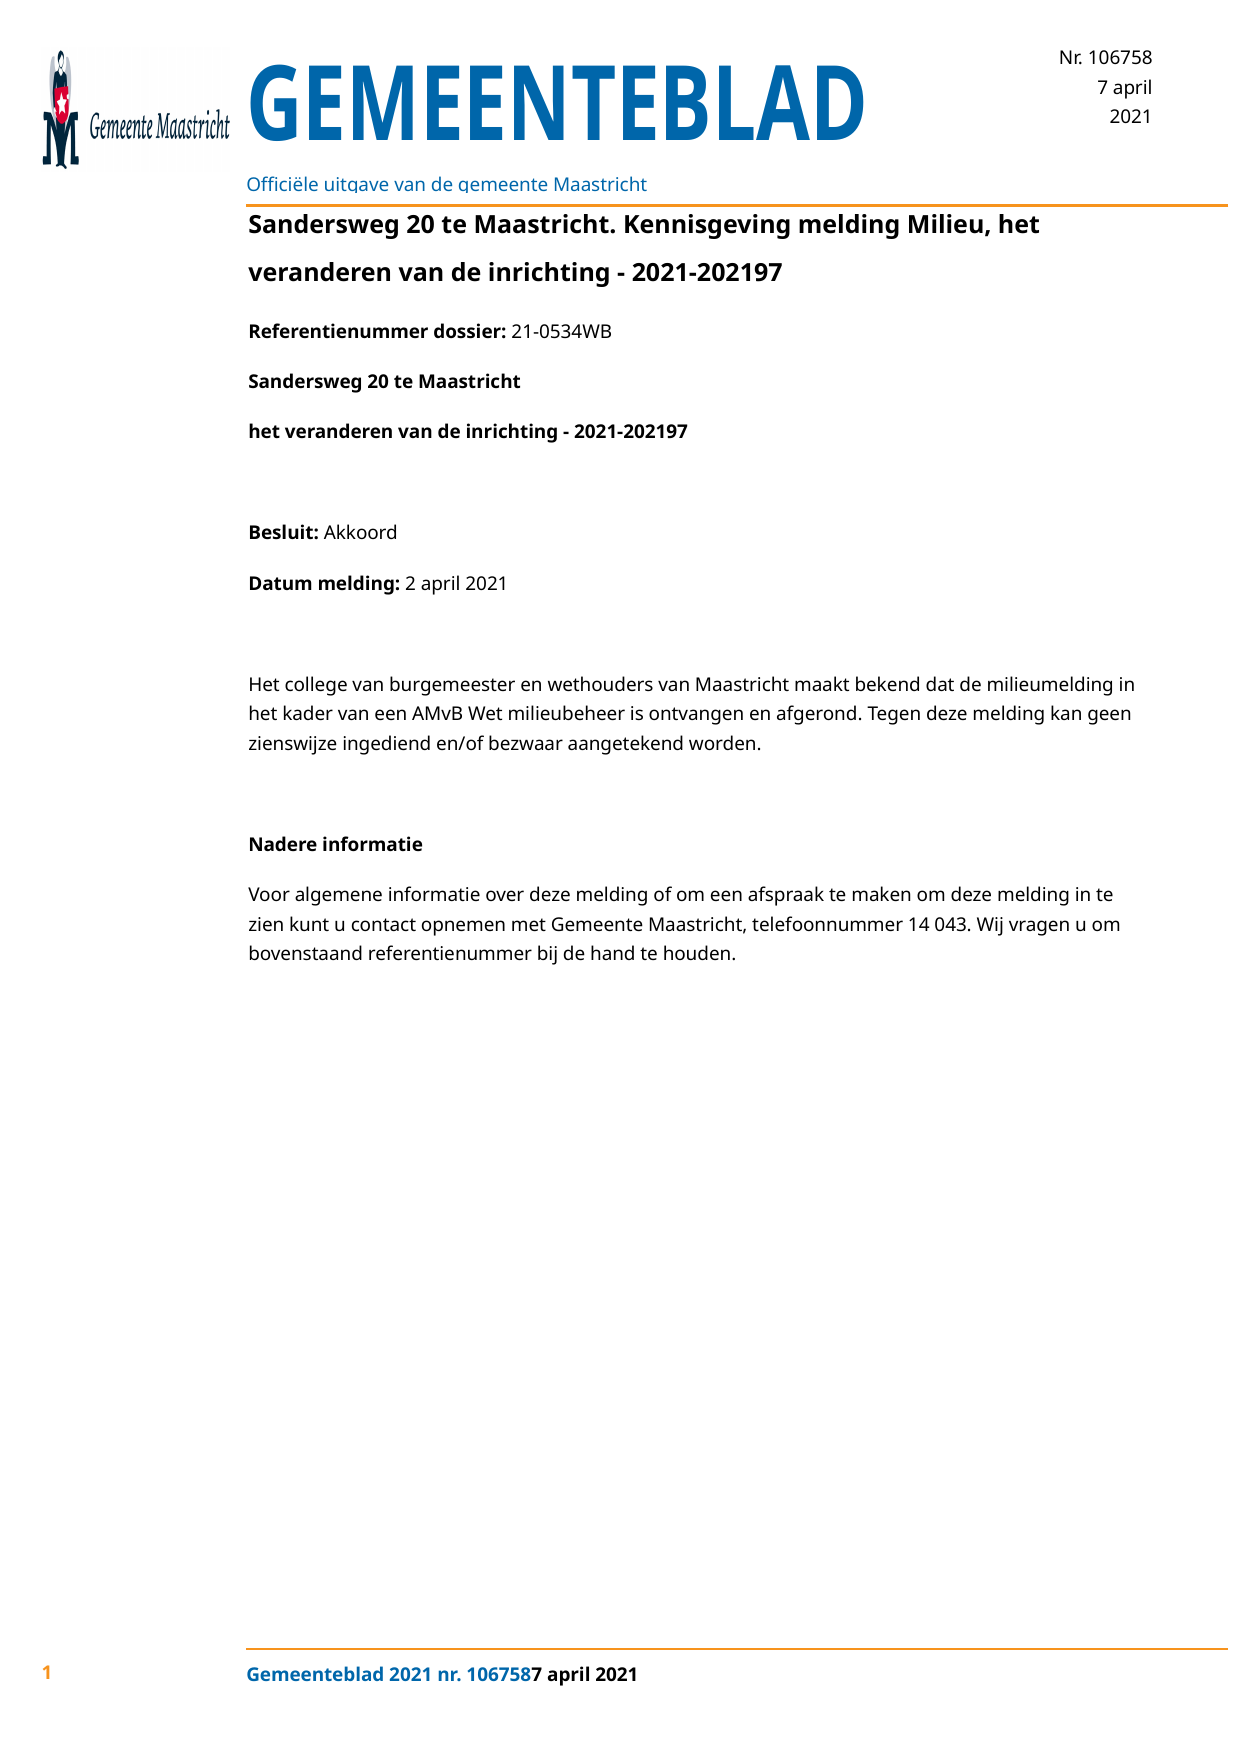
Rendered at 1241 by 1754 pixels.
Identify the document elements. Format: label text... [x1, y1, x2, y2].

text Het college van burgemeester en wethouders van Maastricht maakt bekend dat de milieumelding in het kader van een AMvB Wet milieubeheer is ontvangen en afgerond. Tegen deze melding kan geen zienswijze ingediend en/of bezwaar aangetekend worden. [248, 671, 1152, 756]
text Besluit: Akkoord [248, 519, 1152, 545]
text Referentienummer dossier: 21-0534WB [248, 318, 1152, 344]
text Sandersweg 20 te Maastricht [248, 368, 1152, 394]
text Datum melding: 2 april 2021 [248, 570, 1152, 596]
picture [41, 47, 231, 172]
text Voor algemene informatie over deze melding of om een afspraak te maken om deze melding in te zien kunt u contact opnemen met Gemeente Maastricht, telefoonnummer 14 043. Wij vragen u om bovenstaand referentienummer bij de hand te houden. [248, 881, 1152, 966]
text het veranderen van de inrichting - 2021-202197 [248, 419, 1152, 444]
text Sandersweg 20 te Maastricht. Kennisgeving melding Milieu, het veranderen van de inrichting - 2021-202197 [248, 207, 1152, 288]
text Nadere informatie [248, 831, 1152, 857]
